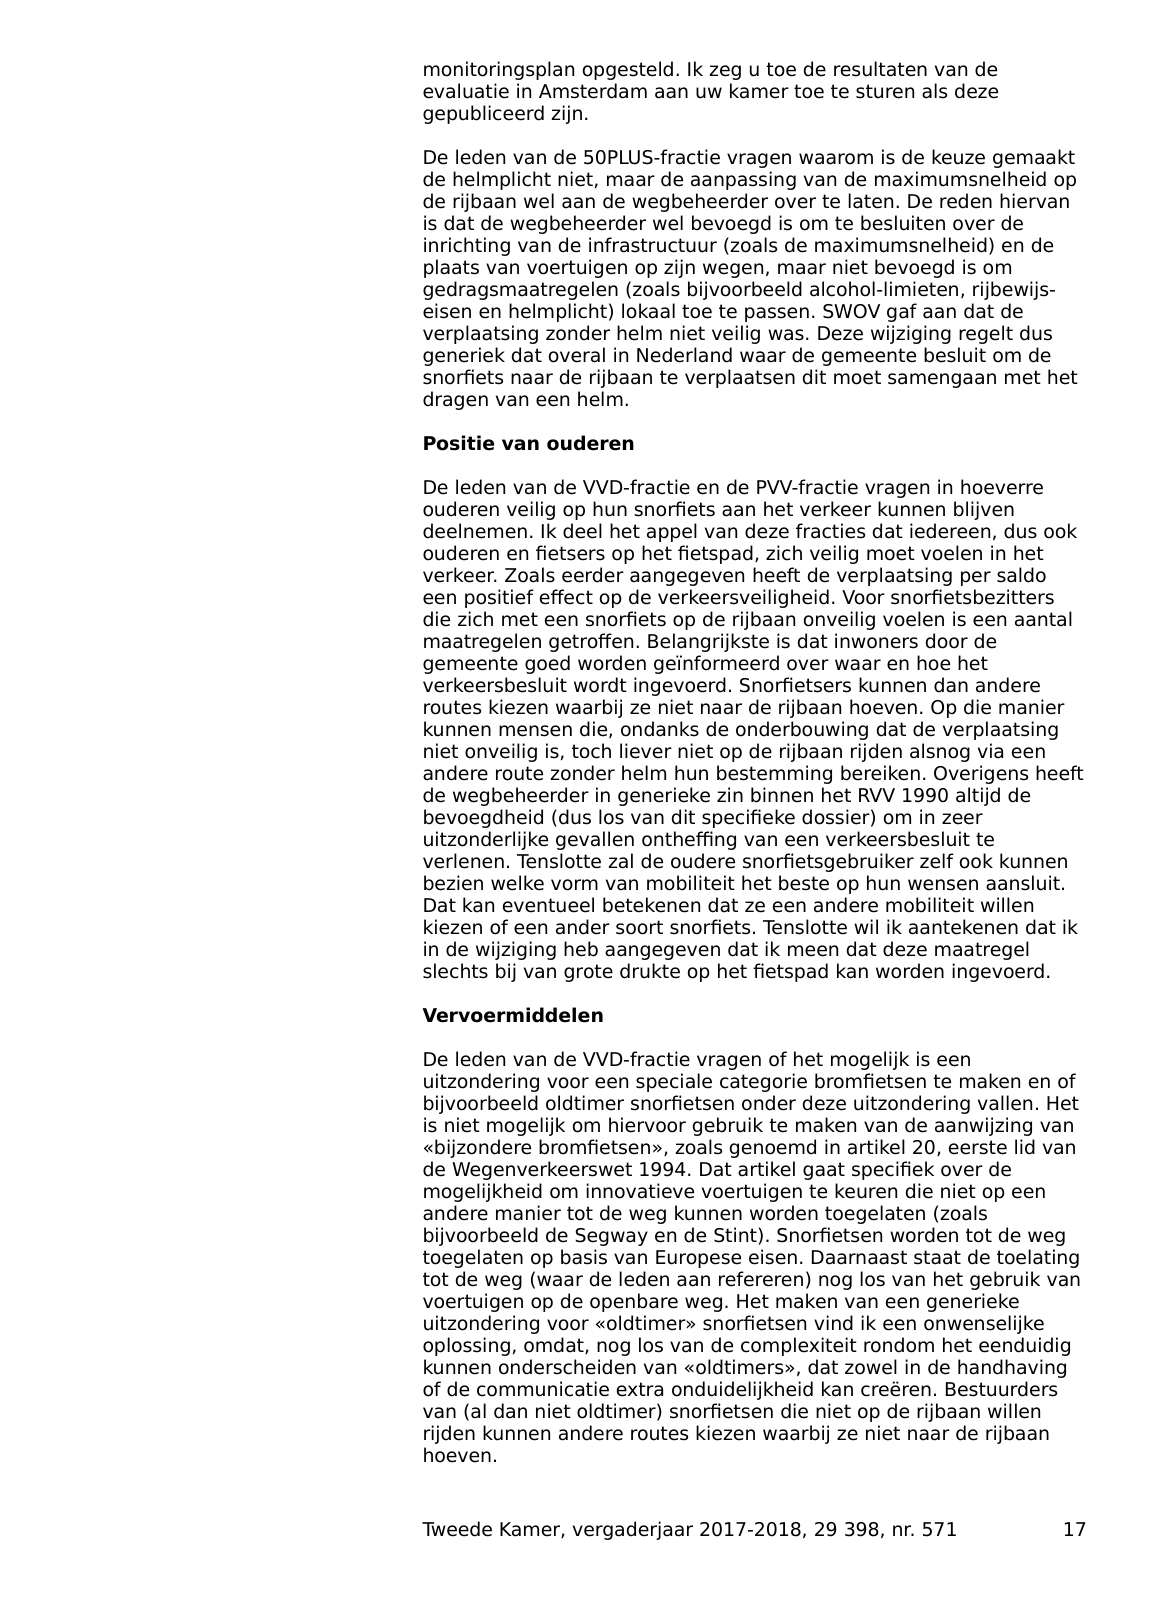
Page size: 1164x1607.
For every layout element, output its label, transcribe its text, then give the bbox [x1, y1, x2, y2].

text monitoringsplan opgesteld. Ik zeg u toe de resultaten van de evaluatie in Amsterdam aan uw kamer toe te sturen als deze gepubliceerd zijn. [422, 59, 1087, 125]
text De leden van de 50PLUS-fractie vragen waarom is de keuze gemaakt de helmplicht niet, maar de aanpassing van de maximumsnelheid op de rijbaan wel aan de wegbeheerder over te laten. De reden hiervan is dat de wegbeheerder wel bevoegd is om te besluiten over de inrichting van de infrastructuur (zoals de maximumsnelheid) en de plaats van voertuigen op zijn wegen, maar niet bevoegd is om gedragsmaatregelen (zoals bijvoorbeeld alcohol-limieten, rijbewijs-eisen en helmplicht) lokaal toe te passen. SWOV gaf aan dat de verplaatsing zonder helm niet veilig was. Deze wijziging regelt dus generiek dat overal in Nederland waar de gemeente besluit om de snorfiets naar de rijbaan te verplaatsen dit moet samengaan met het dragen van een helm. [422, 147, 1087, 411]
text De leden van de VVD-fractie en de PVV-fractie vragen in hoeverre ouderen veilig op hun snorfiets aan het verkeer kunnen blijven deelnemen. Ik deel het appel van deze fracties dat iedereen, dus ook ouderen en fietsers op het fietspad, zich veilig moet voelen in het verkeer. Zoals eerder aangegeven heeft de verplaatsing per saldo een positief effect op de verkeersveiligheid. Voor snorfietsbezitters die zich met een snorfiets op de rijbaan onveilig voelen is een aantal maatregelen getroffen. Belangrijkste is dat inwoners door de gemeente goed worden geïnformeerd over waar en hoe het verkeersbesluit wordt ingevoerd. Snorfietsers kunnen dan andere routes kiezen waarbij ze niet naar de rijbaan hoeven. Op die manier kunnen mensen die, ondanks de onderbouwing dat de verplaatsing niet onveilig is, toch liever niet op de rijbaan rijden alsnog via een andere route zonder helm hun bestemming bereiken. Overigens heeft de wegbeheerder in generieke zin binnen het RVV 1990 altijd de bevoegdheid (dus los van dit specifieke dossier) om in zeer uitzonderlijke gevallen ontheffing van een verkeersbesluit te verlenen. Tenslotte zal de oudere snorfietsgebruiker zelf ook kunnen bezien welke vorm van mobiliteit het beste op hun wensen aansluit. Dat kan eventueel betekenen dat ze een andere mobiliteit willen kiezen of een ander soort snorfiets. Tenslotte wil ik aantekenen dat ik in de wijziging heb aangegeven dat ik meen dat deze maatregel slechts bij van grote drukte op het fietspad kan worden ingevoerd. [422, 477, 1087, 983]
subtitle Positie van ouderen [422, 433, 1087, 455]
subtitle Vervoermiddelen [422, 1005, 1087, 1027]
text De leden van de VVD-fractie vragen of het mogelijk is een uitzondering voor een speciale categorie bromfietsen te maken en of bijvoorbeeld oldtimer snorfietsen onder deze uitzondering vallen. Het is niet mogelijk om hiervoor gebruik te maken van de aanwijzing van «bijzondere bromfietsen», zoals genoemd in artikel 20, eerste lid van de Wegenverkeerswet 1994. Dat artikel gaat specifiek over de mogelijkheid om innovatieve voertuigen te keuren die niet op een andere manier tot de weg kunnen worden toegelaten (zoals bijvoorbeeld de Segway en de Stint). Snorfietsen worden tot de weg toegelaten op basis van Europese eisen. Daarnaast staat de toelating tot de weg (waar de leden aan refereren) nog los van het gebruik van voertuigen op de openbare weg. Het maken van een generieke uitzondering voor «oldtimer» snorfietsen vind ik een onwenselijke oplossing, omdat, nog los van de complexiteit rondom het eenduidig kunnen onderscheiden van «oldtimers», dat zowel in de handhaving of de communicatie extra onduidelijkheid kan creëren. Bestuurders van (al dan niet oldtimer) snorfietsen die niet op de rijbaan willen rijden kunnen andere routes kiezen waarbij ze niet naar de rijbaan hoeven. [422, 1049, 1087, 1467]
